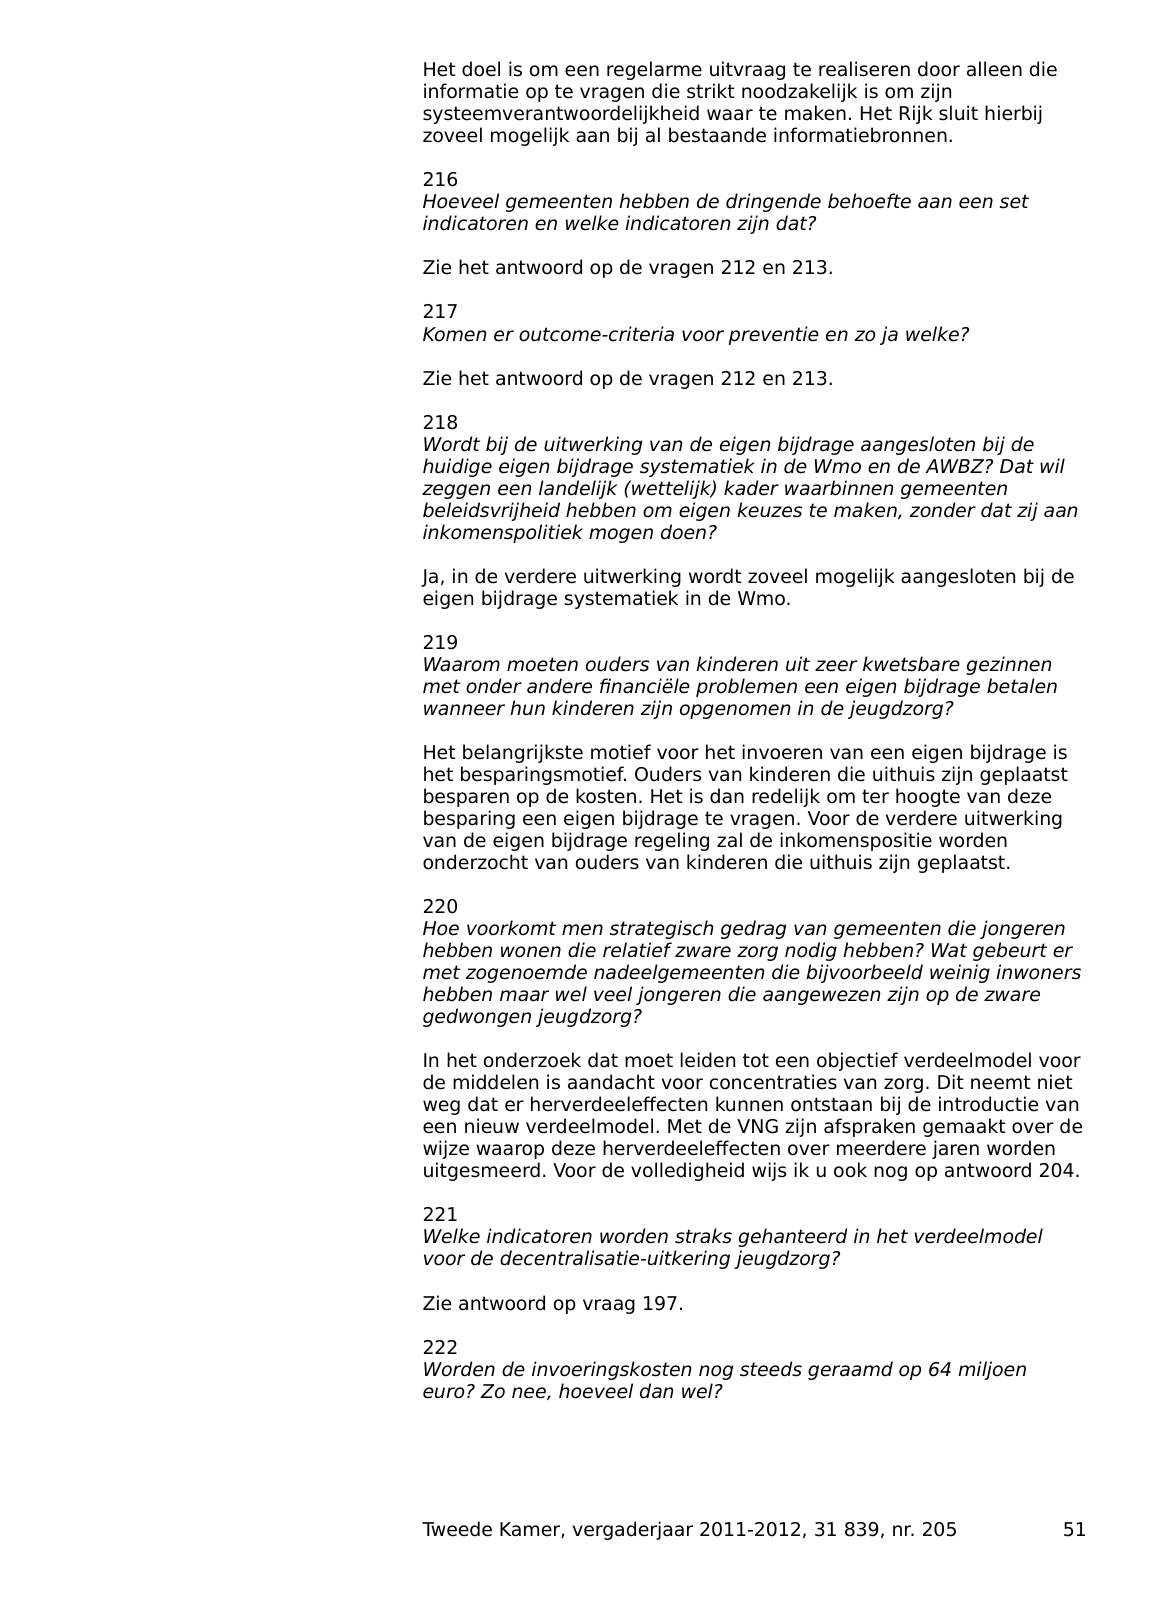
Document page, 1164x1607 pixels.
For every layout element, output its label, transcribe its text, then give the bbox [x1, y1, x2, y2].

text Zie het antwoord op de vragen 212 en 213. [422, 257, 1087, 279]
text 221 [422, 1204, 1087, 1226]
text Zie antwoord op vraag 197. [422, 1292, 1087, 1314]
text Het doel is om een regelarme uitvraag te realiseren door alleen die informatie op te vragen die strikt noodzakelijk is om zijn systeemverantwoordelijkheid waar te maken. Het Rijk sluit hierbij zoveel mogelijk aan bij al bestaande informatiebronnen. [422, 59, 1087, 147]
text 218 [422, 412, 1087, 434]
text 217 [422, 301, 1087, 323]
text Waarom moeten ouders van kinderen uit zeer kwetsbare gezinnen met onder andere financiële problemen een eigen bijdrage betalen wanneer hun kinderen zijn opgenomen in de jeugdzorg? [422, 654, 1087, 720]
text 216 [422, 169, 1087, 191]
text Ja, in de verdere uitwerking wordt zoveel mogelijk aangesloten bij de eigen bijdrage systematiek in de Wmo. [422, 566, 1087, 610]
text Komen er outcome-criteria voor preventie en zo ja welke? [422, 323, 1087, 345]
text Zie het antwoord op de vragen 212 en 213. [422, 368, 1087, 389]
text 219 [422, 632, 1087, 654]
text Het belangrijkste motief voor het invoeren van een eigen bijdrage is het besparingsmotief. Ouders van kinderen die uithuis zijn geplaatst besparen op de kosten. Het is dan redelijk om ter hoogte van deze besparing een eigen bijdrage te vragen. Voor de verdere uitwerking van de eigen bijdrage regeling zal de inkomenspositie worden onderzocht van ouders van kinderen die uithuis zijn geplaatst. [422, 742, 1087, 874]
text 222 [422, 1337, 1087, 1358]
text Hoeveel gemeenten hebben de dringende behoefte aan een set indicatoren en welke indicatoren zijn dat? [422, 191, 1087, 235]
text Worden de invoeringskosten nog steeds geraamd op 64 miljoen euro? Zo nee, hoeveel dan wel? [422, 1358, 1087, 1402]
text Hoe voorkomt men strategisch gedrag van gemeenten die jongeren hebben wonen die relatief zware zorg nodig hebben? Wat gebeurt er met zogenoemde nadeelgemeenten die bijvoorbeeld weinig inwoners hebben maar wel veel jongeren die aangewezen zijn op de zware gedwongen jeugdzorg? [422, 918, 1087, 1028]
text Welke indicatoren worden straks gehanteerd in het verdeelmodel voor de decentralisatie-uitkering jeugdzorg? [422, 1226, 1087, 1270]
text 220 [422, 896, 1087, 918]
text Wordt bij de uitwerking van de eigen bijdrage aangesloten bij de huidige eigen bijdrage systematiek in de Wmo en de AWBZ? Dat wil zeggen een landelijk (wettelijk) kader waarbinnen gemeenten beleidsvrijheid hebben om eigen keuzes te maken, zonder dat zij aan inkomenspolitiek mogen doen? [422, 434, 1087, 544]
text In het onderzoek dat moet leiden tot een objectief verdeelmodel voor de middelen is aandacht voor concentraties van zorg. Dit neemt niet weg dat er herverdeeleffecten kunnen ontstaan bij de introductie van een nieuw verdeelmodel. Met de VNG zijn afspraken gemaakt over de wijze waarop deze herverdeeleffecten over meerdere jaren worden uitgesmeerd. Voor de volledigheid wijs ik u ook nog op antwoord 204. [422, 1050, 1087, 1182]
